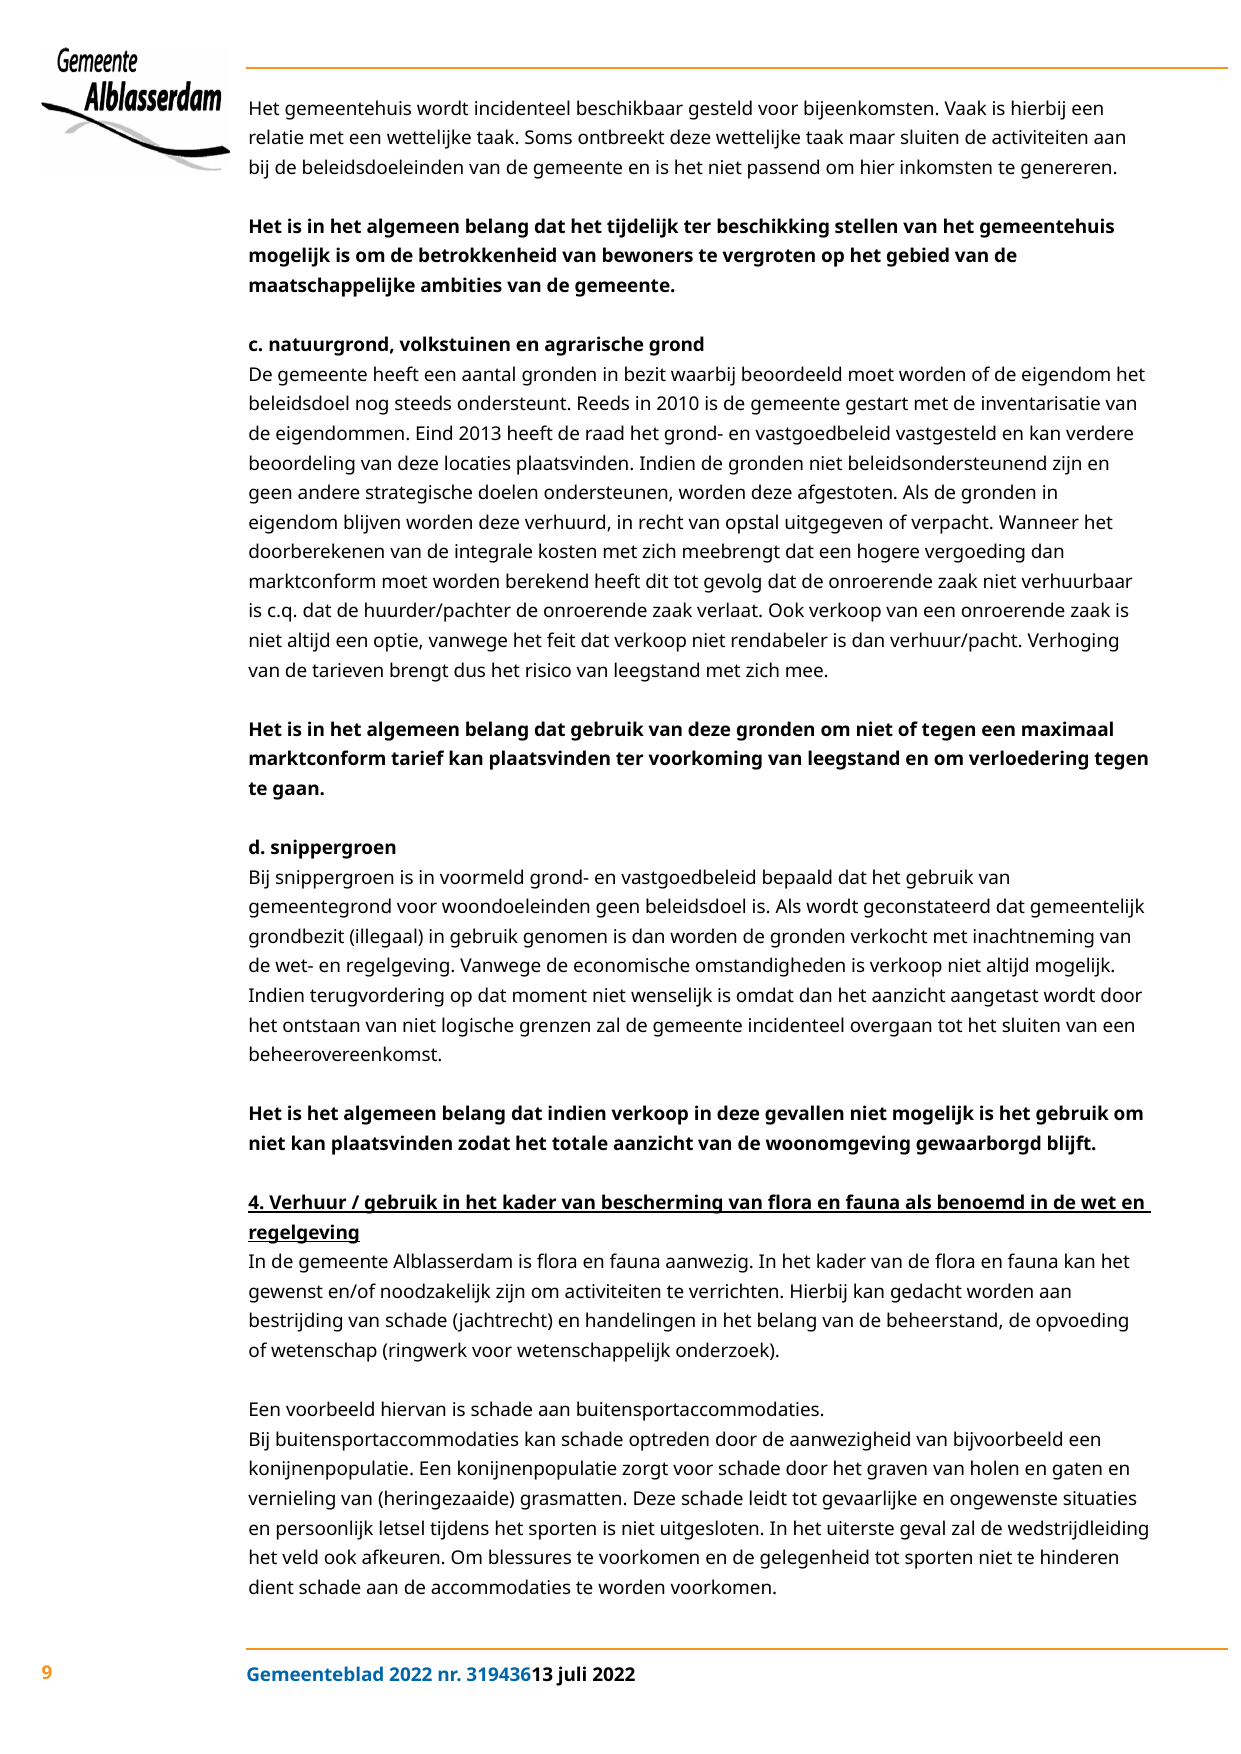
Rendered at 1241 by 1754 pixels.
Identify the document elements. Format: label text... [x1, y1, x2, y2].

text d. snippergroen [248, 834, 1152, 860]
text c. natuurgrond, volkstuinen en agrarische grond [248, 331, 1152, 357]
text Het is het algemeen belang dat indien verkoop in deze gevallen niet mogelijk is het gebruik om niet kan plaatsvinden zodat het totale aanzicht van de woonomgeving gewaarborgd blijft. [248, 1101, 1152, 1156]
text Het is in het algemeen belang dat het tijdelijk ter beschikking stellen van het gemeentehuis mogelijk is om de betrokkenheid van bewoners te vergroten op het gebied van de maatschappelijke ambities van de gemeente. [248, 213, 1152, 298]
text Het gemeentehuis wordt incidenteel beschikbaar gesteld voor bijeenkomsten. Vaak is hierbij een relatie met een wettelijke taak. Soms ontbreekt deze wettelijke taak maar sluiten de activiteiten aan bij de beleidsdoeleinden van de gemeente en is het niet passend om hier inkomsten te genereren. [248, 95, 1152, 180]
text Een voorbeeld hiervan is schade aan buitensportaccommodaties. [248, 1396, 1152, 1422]
text Het is in het algemeen belang dat gebruik van deze gronden om niet of tegen een maximaal marktconform tarief kan plaatsvinden ter voorkoming van leegstand en om verloedering tegen te gaan. [248, 716, 1152, 801]
text In de gemeente Alblasserdam is flora en fauna aanwezig. In het kader van de flora en fauna kan het gewenst en/of noodzakelijk zijn om activiteiten te verrichten. Hierbij kan gedacht worden aan bestrijding van schade (jachtrecht) en handelingen in het belang van de beheerstand, de opvoeding of wetenschap (ringwerk voor wetenschappelijk onderzoek). [248, 1248, 1152, 1363]
text Bij snippergroen is in voormeld grond- en vastgoedbeleid bepaald dat het gebruik van gemeentegrond voor woondoeleinden geen beleidsdoel is. Als wordt geconstateerd dat gemeentelijk grondbezit (illegaal) in gebruik genomen is dan worden de gronden verkocht met inachtneming van de wet- en regelgeving. Vanwege de economische omstandigheden is verkoop niet altijd mogelijk. Indien terugvordering op dat moment niet wenselijk is omdat dan het aanzicht aangetast wordt door het ontstaan van niet logische grenzen zal de gemeente incidenteel overgaan tot het sluiten van een beheerovereenkomst. [248, 864, 1152, 1067]
picture [41, 47, 231, 172]
text De gemeente heeft een aantal gronden in bezit waarbij beoordeeld moet worden of de eigendom het beleidsdoel nog steeds ondersteunt. Reeds in 2010 is de gemeente gestart met de inventarisatie van de eigendommen. Eind 2013 heeft de raad het grond- en vastgoedbeleid vastgesteld en kan verdere beoordeling van deze locaties plaatsvinden. Indien de gronden niet beleidsondersteunend zijn en geen andere strategische doelen ondersteunen, worden deze afgestoten. Als de gronden in eigendom blijven worden deze verhuurd, in recht van opstal uitgegeven of verpacht. Wanneer het doorberekenen van de integrale kosten met zich meebrengt dat een hogere vergoeding dan marktconform moet worden berekend heeft dit tot gevolg dat de onroerende zaak niet verhuurbaar is c.q. dat de huurder/pachter de onroerende zaak verlaat. Ook verkoop van een onroerende zaak is niet altijd een optie, vanwege het feit dat verkoop niet rendabeler is dan verhuur/pacht. Verhoging van de tarieven brengt dus het risico van leegstand met zich mee. [248, 361, 1152, 683]
text Bij buitensportaccommodaties kan schade optreden door de aanwezigheid van bijvoorbeeld een konijnenpopulatie. Een konijnenpopulatie zorgt voor schade door het graven van holen en gaten en vernieling van (heringezaaide) grasmatten. Deze schade leidt tot gevaarlijke en ongewenste situaties en persoonlijk letsel tijdens het sporten is niet uitgesloten. In het uiterste geval zal de wedstrijdleiding het veld ook afkeuren. Om blessures te voorkomen en de gelegenheid tot sporten niet te hinderen dient schade aan de accommodaties te worden voorkomen. [248, 1426, 1152, 1600]
text 4. Verhuur / gebruik in het kader van bescherming van flora en fauna als benoemd in de wet en regelgeving [248, 1189, 1152, 1245]
